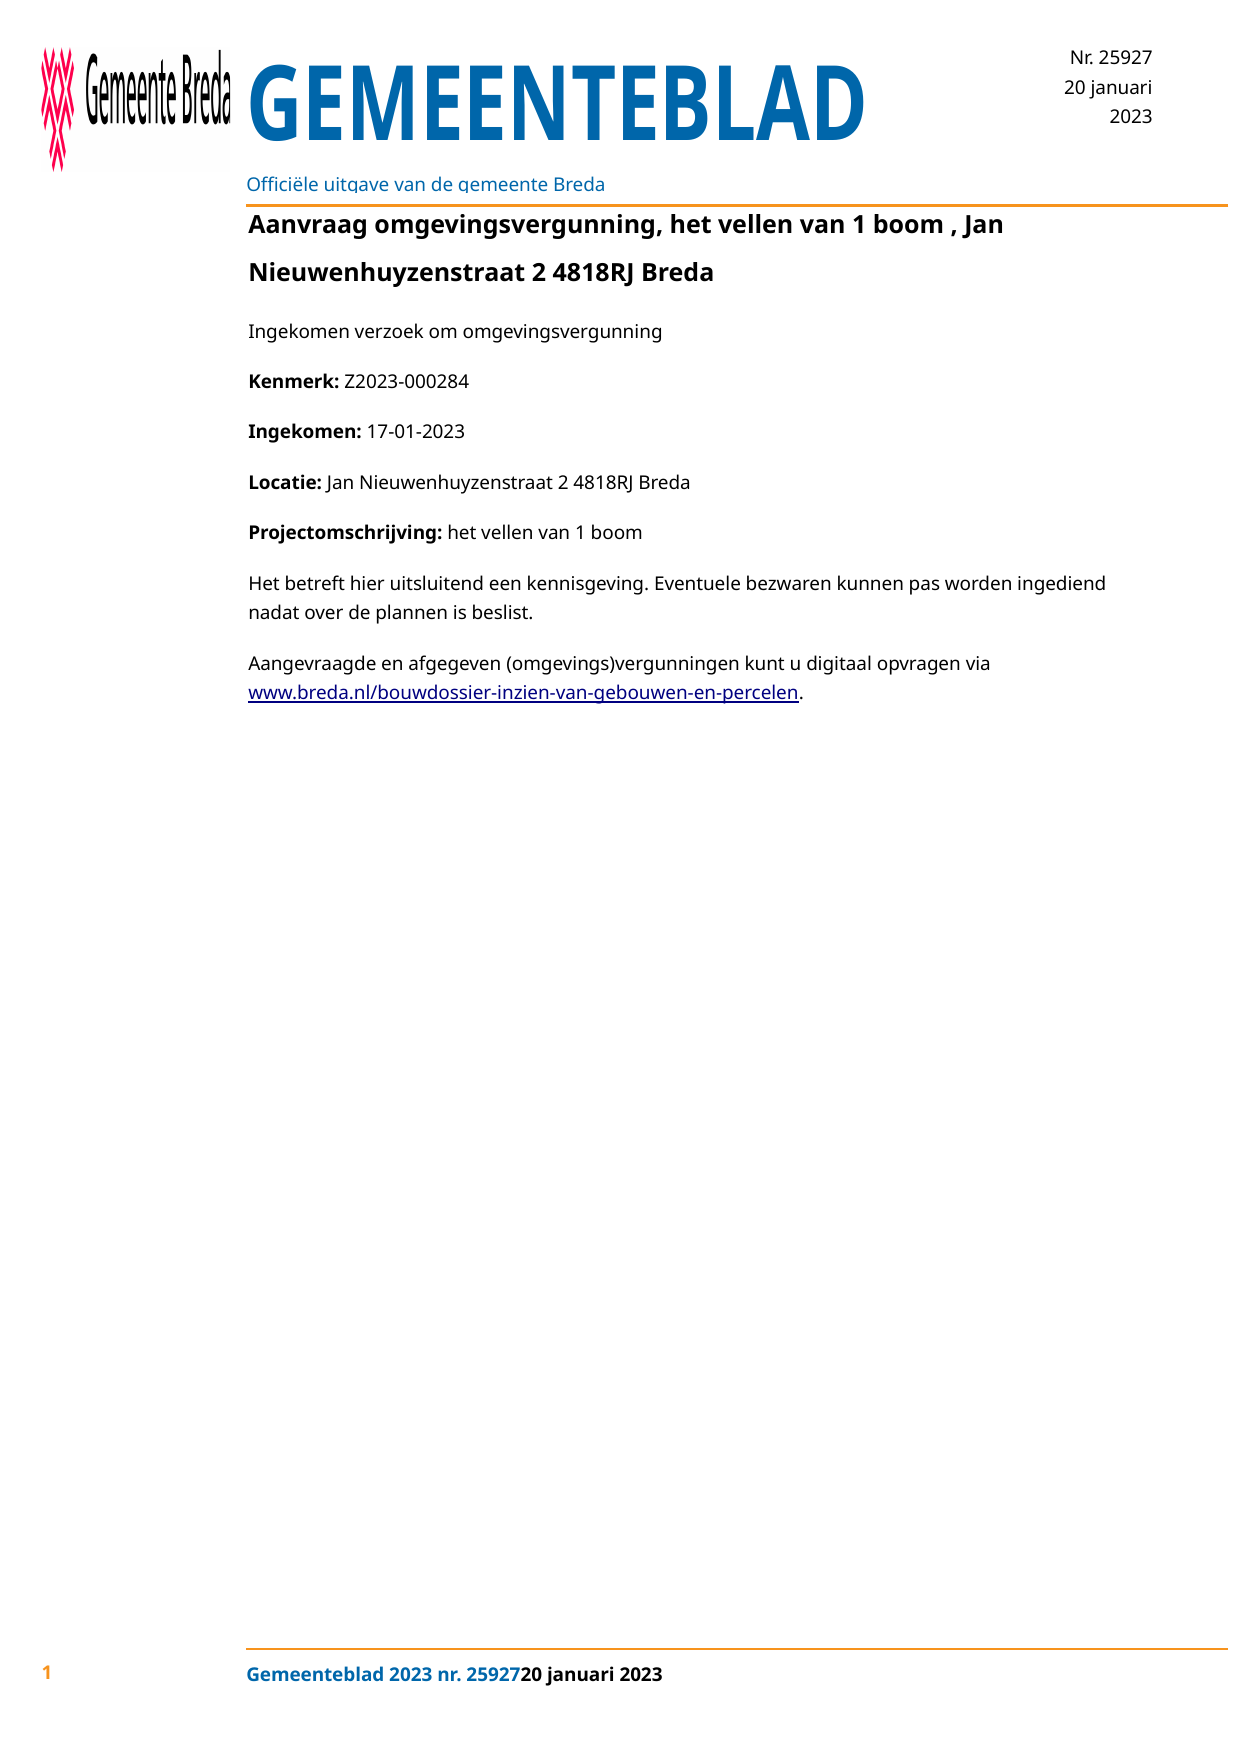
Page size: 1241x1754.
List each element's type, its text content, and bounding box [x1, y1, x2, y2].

picture [41, 47, 231, 172]
text Projectomschrijving: het vellen van 1 boom [248, 519, 1152, 545]
text Het betreft hier uitsluitend een kennisgeving. Eventuele bezwaren kunnen pas worden ingediend nadat over de plannen is beslist. [248, 570, 1152, 625]
text Aangevraagde en afgegeven (omgevings)vergunningen kunt u digitaal opvragen via www.breda.nl/bouwdossier-inzien-van-gebouwen-en-percelen. [248, 650, 1152, 705]
text Ingekomen verzoek om omgevingsvergunning [248, 318, 1152, 344]
text Aanvraag omgevingsvergunning, het vellen van 1 boom , Jan Nieuwenhuyzenstraat 2 4818RJ Breda [248, 207, 1152, 288]
text Locatie: Jan Nieuwenhuyzenstraat 2 4818RJ Breda [248, 469, 1152, 495]
text Ingekomen: 17-01-2023 [248, 419, 1152, 444]
text Kenmerk: Z2023-000284 [248, 368, 1152, 394]
